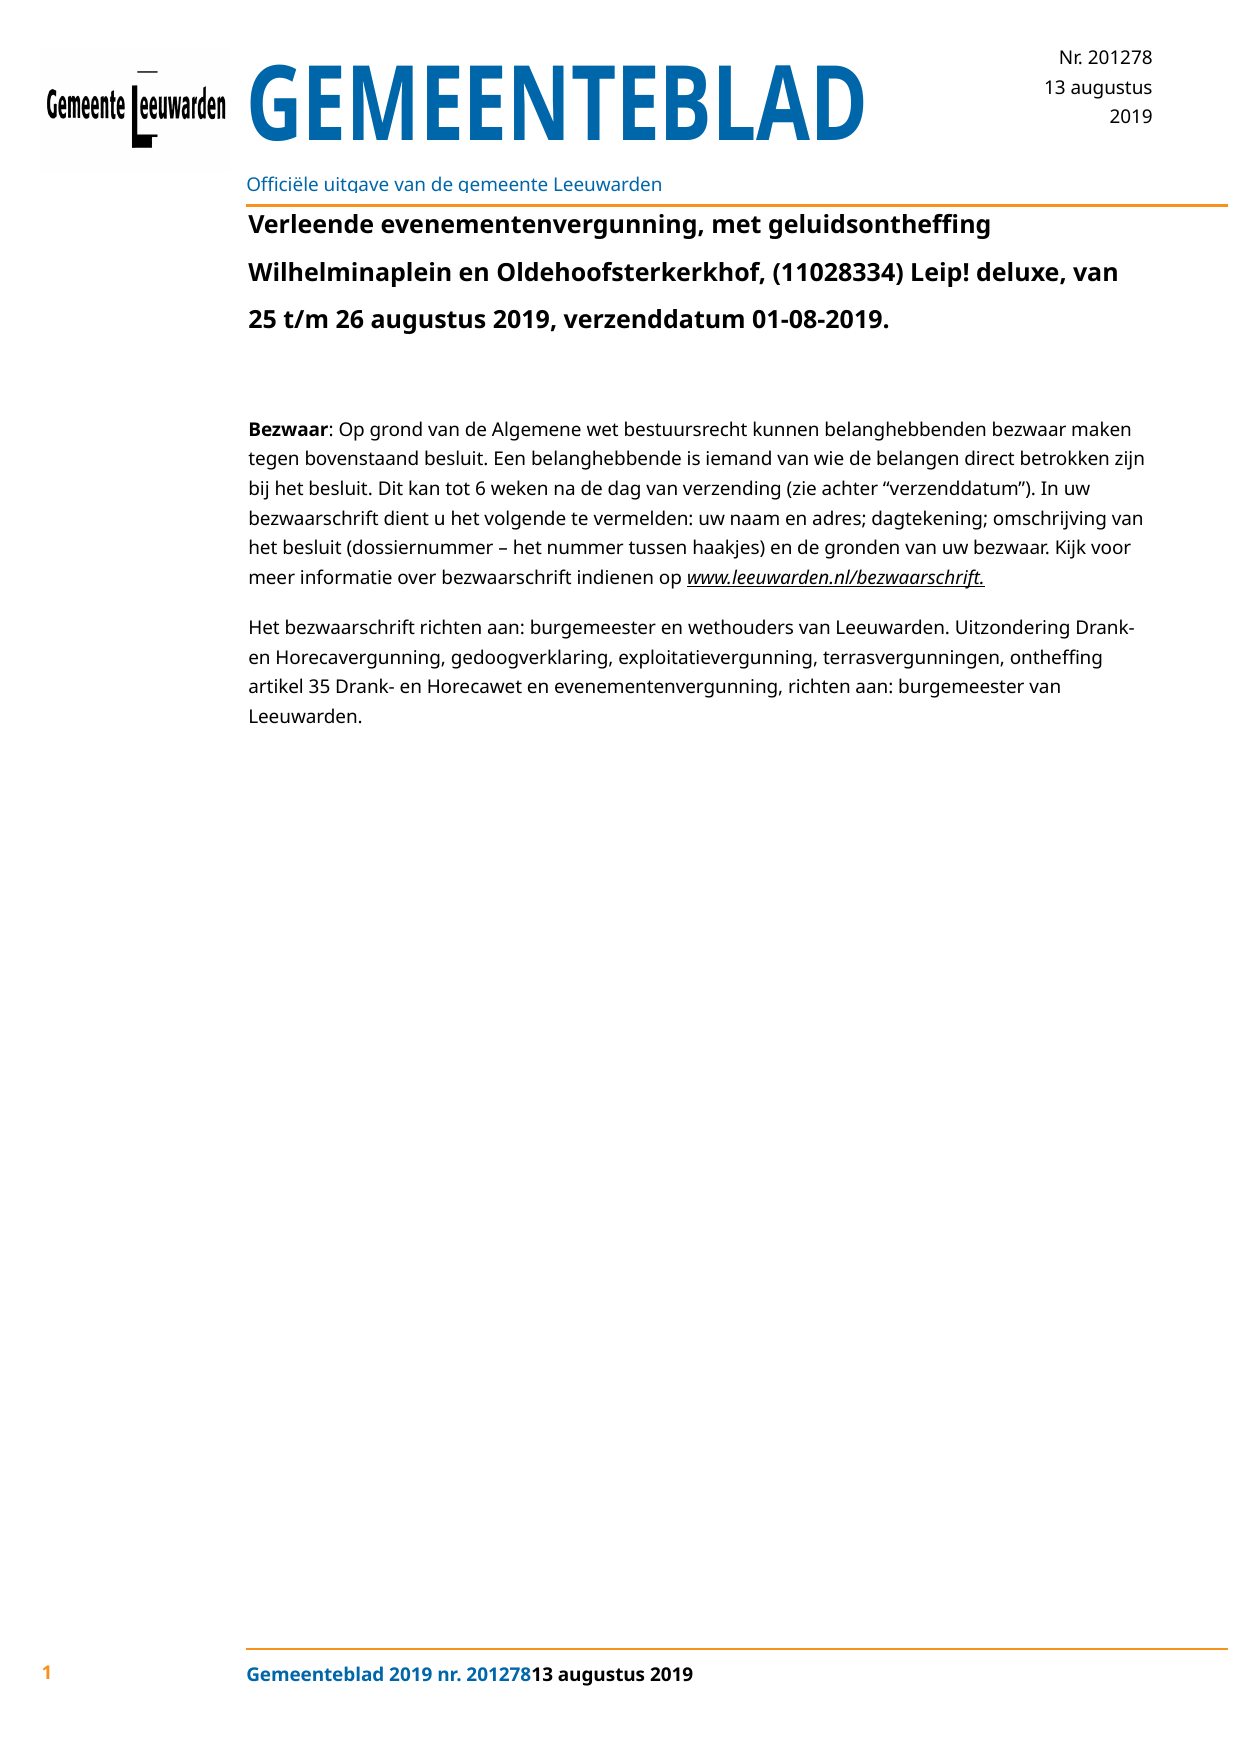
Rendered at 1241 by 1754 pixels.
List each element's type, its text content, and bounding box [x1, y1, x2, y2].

picture [41, 47, 231, 172]
text Verleende evenementenvergunning, met geluidsontheffing Wilhelminaplein en Oldehoofsterkerkhof, (11028334) Leip! deluxe, van 25 t/m 26 augustus 2019, verzenddatum 01-08-2019. [248, 207, 1152, 336]
text Het bezwaarschrift richten aan: burgemeester en wethouders van Leeuwarden. Uitzondering Drank- en Horecavergunning, gedoogverklaring, exploitatievergunning, terrasvergunningen, ontheffing artikel 35 Drank- en Horecawet en evenementenvergunning, richten aan: burgemeester van Leeuwarden. [248, 614, 1152, 729]
text Bezwaar: Op grond van de Algemene wet bestuursrecht kunnen belanghebbenden bezwaar maken tegen bovenstaand besluit. Een belanghebbende is iemand van wie de belangen direct betrokken zijn bij het besluit. Dit kan tot 6 weken na de dag van verzending (zie achter “verzenddatum”). In uw bezwaarschrift dient u het volgende te vermelden: uw naam en adres; dagtekening; omschrijving van het besluit (dossiernummer – het nummer tussen haakjes) en de gronden van uw bezwaar. Kijk voor meer informatie over bezwaarschrift indienen op www.leeuwarden.nl/bezwaarschrift. [248, 416, 1152, 589]
